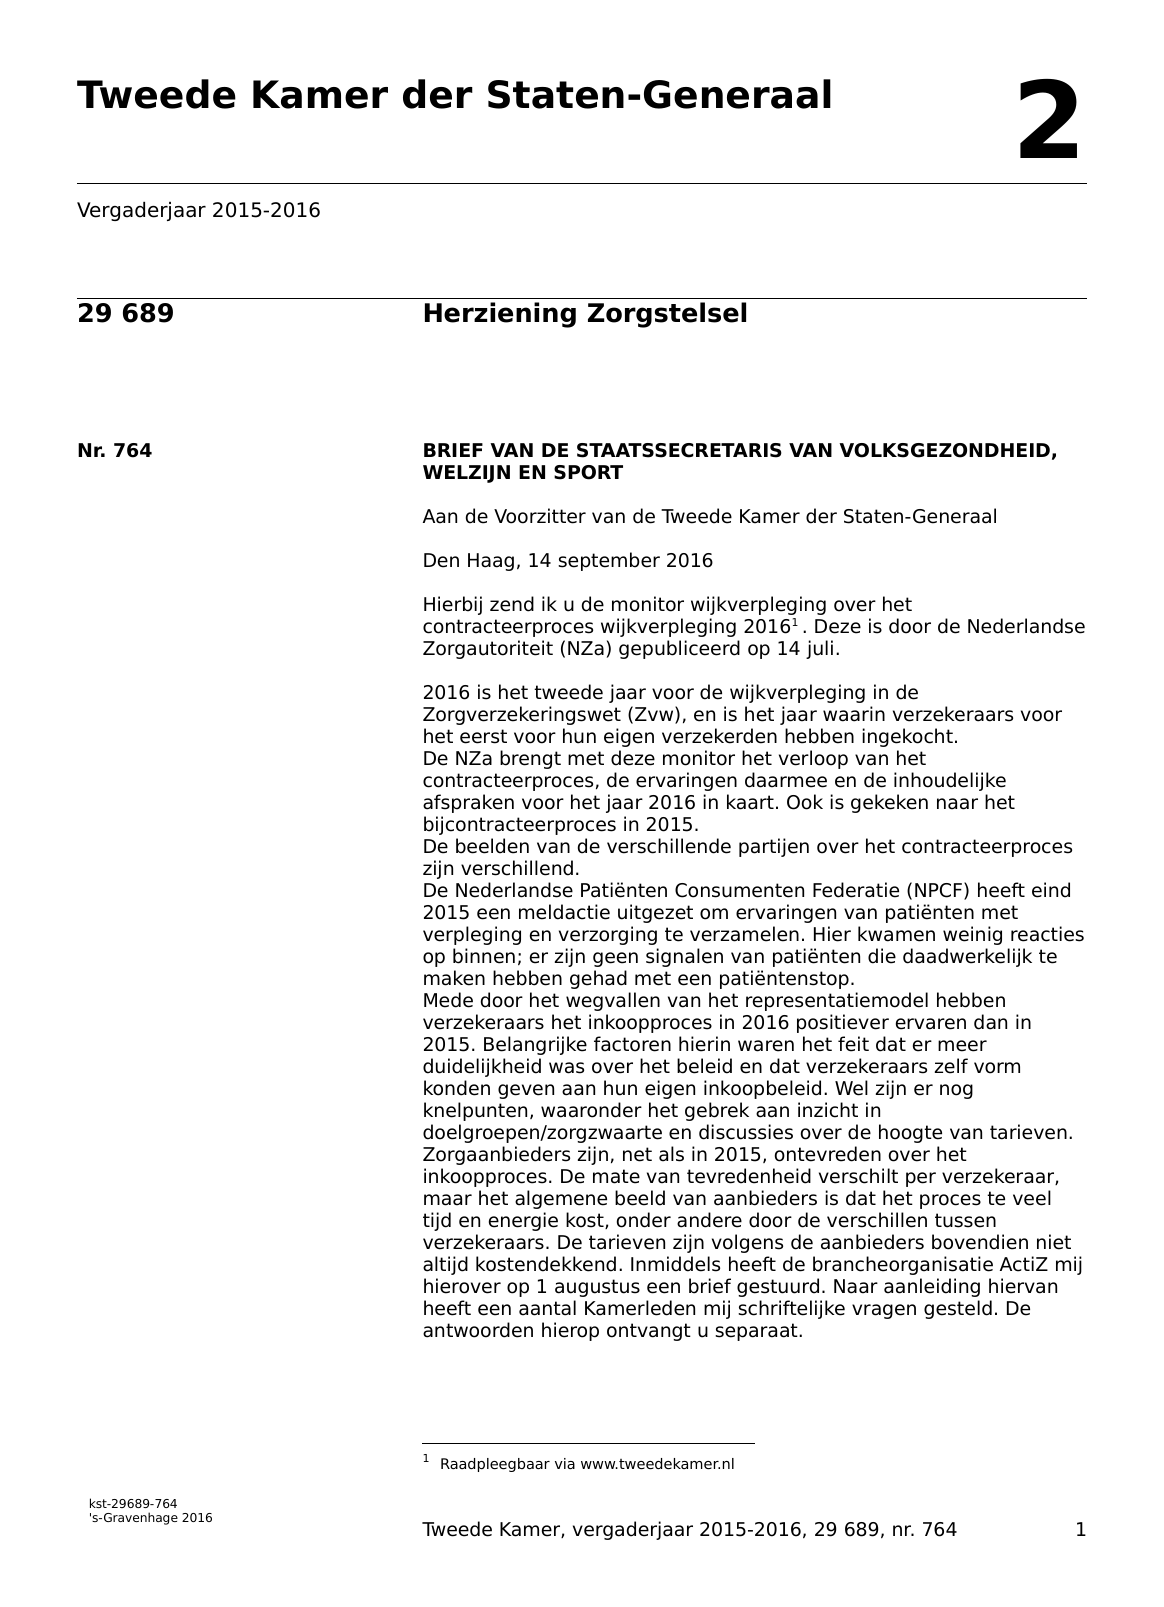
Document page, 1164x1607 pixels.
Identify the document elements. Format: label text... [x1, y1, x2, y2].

text Den Haag, 14 september 2016 [422, 550, 1087, 572]
text 2016 is het tweede jaar voor de wijkverpleging in de Zorgverzekeringswet (Zvw), en is het jaar waarin verzekeraars voor het eerst voor hun eigen verzekerden hebben ingekocht. [422, 682, 1087, 748]
text Aan de Voorzitter van de Tweede Kamer der Staten-Generaal [422, 506, 1087, 528]
text De Nederlandse Patiënten Consumenten Federatie (NPCF) heeft eind 2015 een meldactie uitgezet om ervaringen van patiënten met verpleging en verzorging te verzamelen. Hier kwamen weinig reacties op binnen; er zijn geen signalen van patiënten die daadwerkelijk te maken hebben gehad met een patiëntenstop. [422, 880, 1087, 990]
text Raadpleegbaar via www.tweedekamer.nl [422, 1452, 1087, 1474]
text Hierbij zend ik u de monitor wijkverpleging over het contracteerproces wijkverpleging 2016. Deze is door de Nederlandse Zorgautoriteit (NZa) gepubliceerd op 14 juli. [422, 594, 1087, 660]
subtitle 29 689 Herziening Zorgstelsel [77, 299, 1087, 329]
table_header Tweede Kamer der Staten-Generaal [77, 59, 886, 183]
text kst-29689-764 [88, 1497, 323, 1511]
text De NZa brengt met deze monitor het verloop van het contracteerproces, de ervaringen daarmee en de inhoudelijke afspraken voor het jaar 2016 in kaart. Ook is gekeken naar het bijcontracteerproces in 2015. [422, 748, 1087, 836]
text Zorgaanbieders zijn, net als in 2015, ontevreden over het inkoopproces. De mate van tevredenheid verschilt per verzekeraar, maar het algemene beeld van aanbieders is dat het proces te veel tijd en energie kost, onder andere door de verschillen tussen verzekeraars. De tarieven zijn volgens de aanbieders bovendien niet altijd kostendekkend. Inmiddels heeft de brancheorganisatie ActiZ mij hierover op 1 augustus een brief gestuurd. Naar aanleiding hiervan heeft een aantal Kamerleden mij schriftelijke vragen gesteld. De antwoorden hierop ontvangt u separaat. [422, 1144, 1087, 1342]
text De beelden van de verschillende partijen over het contracteerproces zijn verschillend. [422, 836, 1087, 880]
subtitle Nr. 764 BRIEF VAN DE STAATSSECRETARIS VAN VOLKSGEZONDHEID, WELZIJN EN SPORT [77, 440, 1087, 484]
table_cell Vergaderjaar 2015-2016 [77, 184, 1087, 298]
table_header 2 [886, 59, 1087, 183]
text 's-Gravenhage 2016 [88, 1511, 323, 1525]
text Mede door het wegvallen van het representatiemodel hebben verzekeraars het inkoopproces in 2016 positiever ervaren dan in 2015. Belangrijke factoren hierin waren het feit dat er meer duidelijkheid was over het beleid en dat verzekeraars zelf vorm konden geven aan hun eigen inkoopbeleid. Wel zijn er nog knelpunten, waaronder het gebrek aan inzicht in doelgroepen/zorgzwaarte en discussies over de hoogte van tarieven. [422, 990, 1087, 1144]
